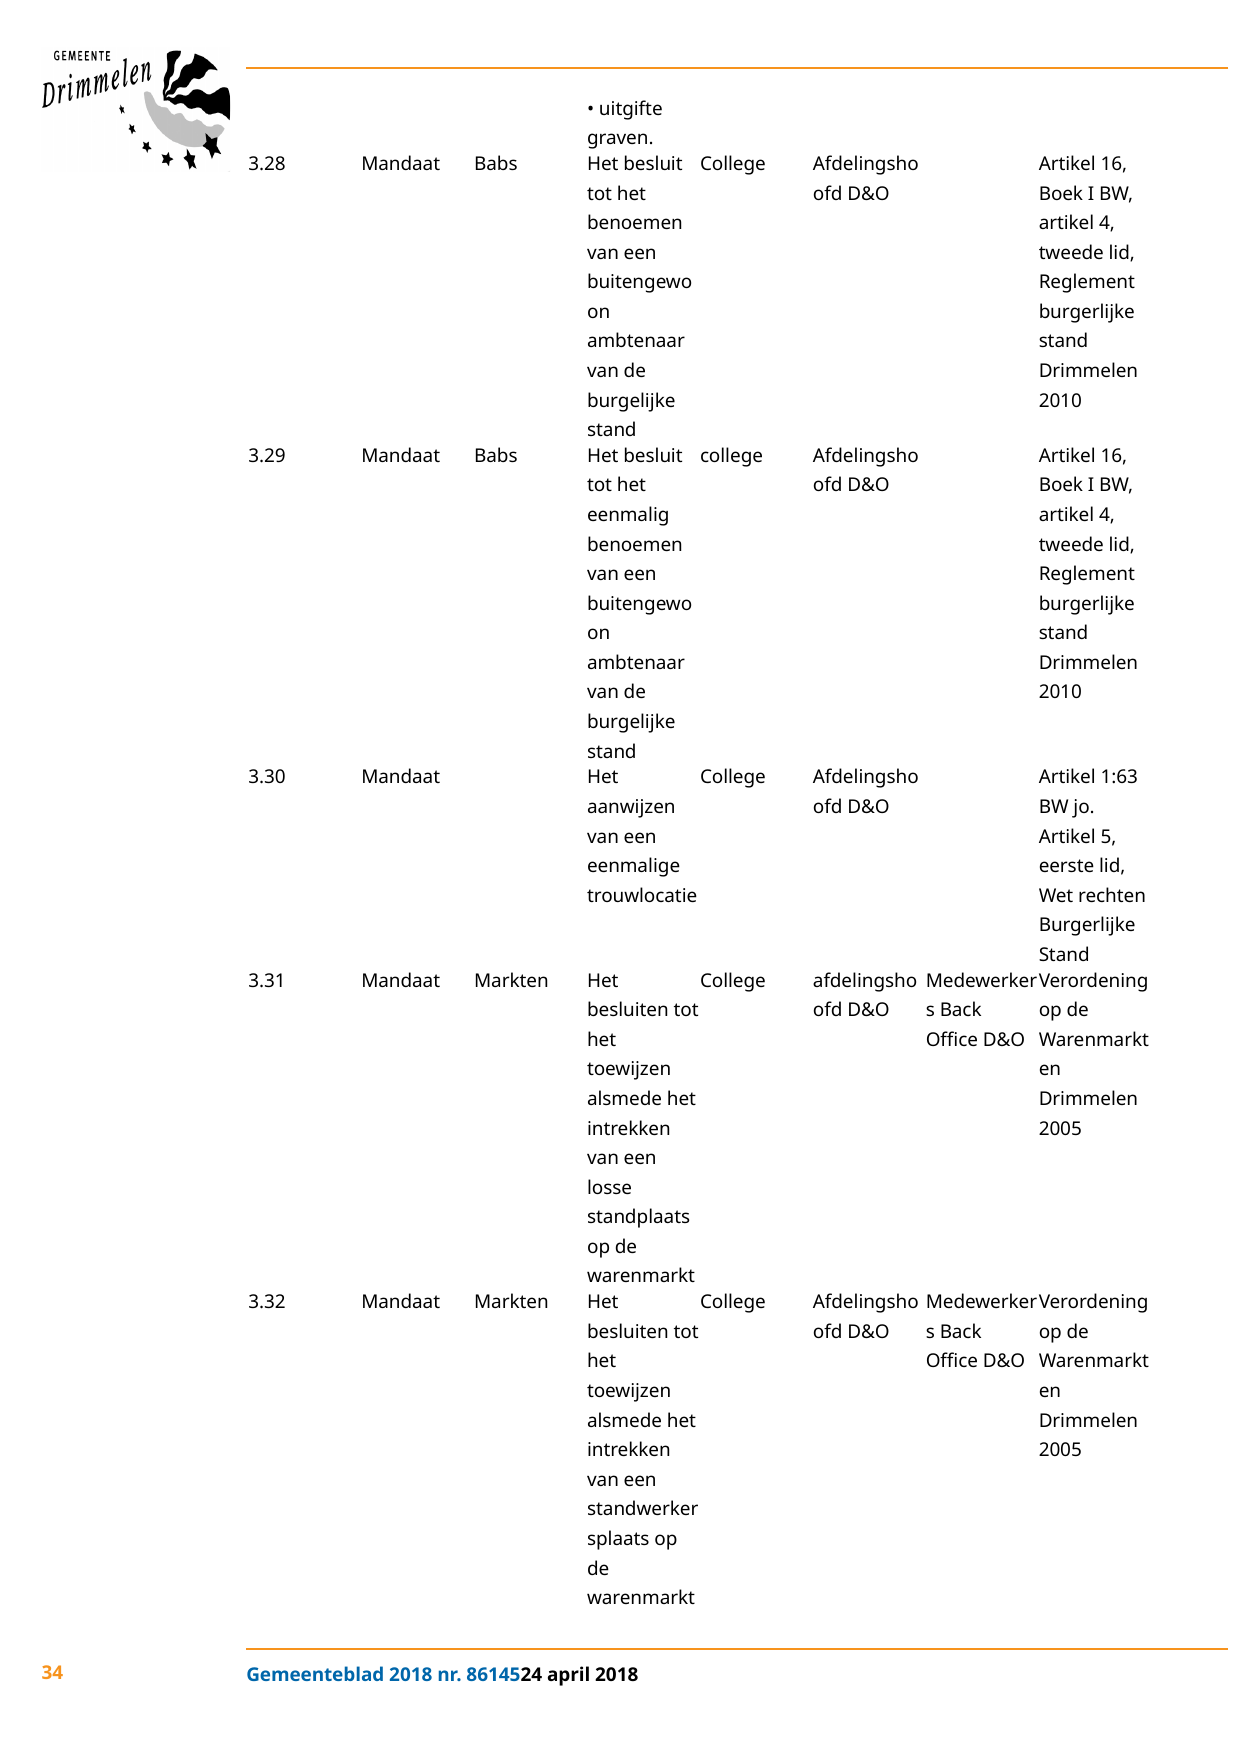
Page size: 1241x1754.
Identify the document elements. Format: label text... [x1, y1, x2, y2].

table_cell [700, 95, 813, 150]
table_cell Babs [474, 150, 587, 442]
table_cell College [700, 150, 813, 442]
table_cell • uitgifte graven. [587, 95, 700, 150]
table_cell Afdelingshoofd D&O [813, 1289, 926, 1610]
table_cell [926, 764, 1038, 967]
table_cell Babs [474, 442, 587, 764]
table_cell [813, 95, 926, 150]
table_cell Het besluiten tot het toewijzen alsmede het intrekken van een standwerkersplaats op de warenmarkt [587, 1289, 700, 1610]
table_cell Mandaat [361, 442, 474, 764]
table_cell Medewerkers Back Office D&O [926, 1289, 1038, 1610]
table_cell 3.29 [248, 442, 361, 764]
table_cell Medewerkers Back Office D&O [926, 967, 1038, 1288]
table_cell 3.31 [248, 967, 361, 1288]
table_cell Mandaat [361, 1289, 474, 1610]
table_cell [361, 95, 474, 150]
table_cell Markten [474, 967, 587, 1288]
table_cell college [700, 442, 813, 764]
table_cell Het besluit tot het eenmalig benoemen van een buitengewoon ambtenaar van de burgelijke stand [587, 442, 700, 764]
table_cell [248, 95, 361, 150]
table_cell Artikel 16, Boek I BW, artikel 4, tweede lid, Reglement burgerlijke stand Drimmelen 2010 [1039, 442, 1152, 764]
table_cell Het besluiten tot het toewijzen alsmede het intrekken van een losse standplaats op de warenmarkt [587, 967, 700, 1288]
table_cell Mandaat [361, 764, 474, 967]
table_cell Het besluit tot het benoemen van een buitengewoon ambtenaar van de burgelijke stand [587, 150, 700, 442]
table_cell Afdelingshoofd D&O [813, 442, 926, 764]
table_cell 3.28 [248, 150, 361, 442]
table_cell Artikel 1:63 BW jo. Artikel 5, eerste lid, Wet rechten Burgerlijke Stand [1039, 764, 1152, 967]
table_cell Het aanwijzen van een eenmalige trouwlocatie [587, 764, 700, 967]
table_cell [474, 95, 587, 150]
table_cell [474, 764, 587, 967]
table_cell Markten [474, 1289, 587, 1610]
table_cell Mandaat [361, 150, 474, 442]
table_cell [926, 150, 1038, 442]
table_cell Verordening op de Warenmarkten Drimmelen 2005 [1039, 967, 1152, 1288]
table_cell College [700, 764, 813, 967]
table_cell [926, 95, 1038, 150]
table_cell Afdelingshoofd D&O [813, 764, 926, 967]
table_cell [1039, 95, 1152, 150]
table_cell Afdelingshoofd D&O [813, 150, 926, 442]
table_cell 3.30 [248, 764, 361, 967]
table_cell Verordening op de Warenmarkten Drimmelen 2005 [1039, 1289, 1152, 1610]
table_cell [926, 442, 1038, 764]
table_cell afdelingshoofd D&O [813, 967, 926, 1288]
picture [41, 47, 231, 172]
table_cell 3.32 [248, 1289, 361, 1610]
table_cell Artikel 16, Boek I BW, artikel 4, tweede lid, Reglement burgerlijke stand Drimmelen 2010 [1039, 150, 1152, 442]
table_cell College [700, 967, 813, 1288]
table_cell College [700, 1289, 813, 1610]
table_cell Mandaat [361, 967, 474, 1288]
